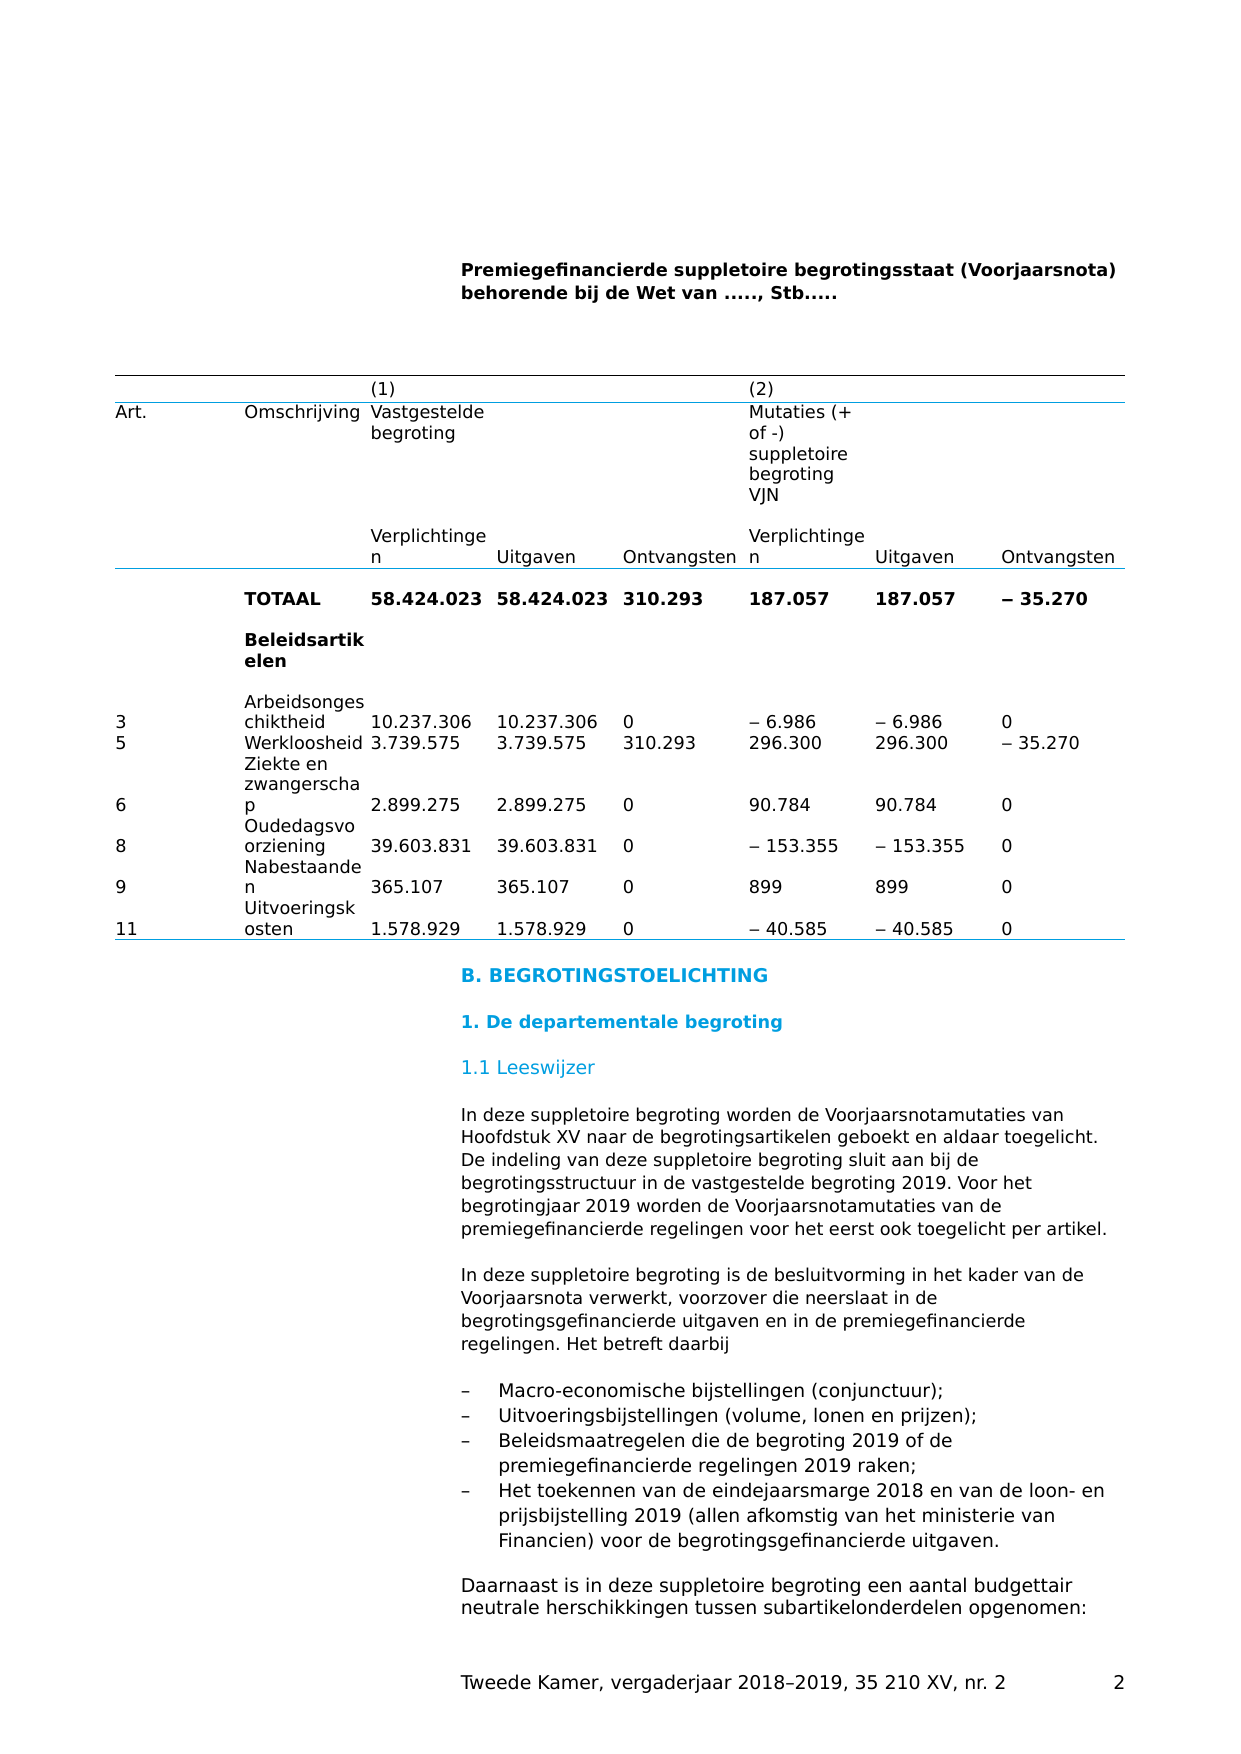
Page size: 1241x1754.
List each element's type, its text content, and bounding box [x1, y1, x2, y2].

table_cell Uitgaven [494, 526, 620, 567]
table_cell 899 [872, 857, 998, 898]
table_cell 90.784 [872, 754, 998, 816]
table_cell 58.424.023 [494, 589, 620, 609]
table_cell 0 [998, 857, 1125, 898]
table_cell [115, 376, 241, 402]
table_cell [241, 506, 367, 526]
table_cell ‒ 35.270 [998, 589, 1125, 609]
table_cell [494, 609, 620, 630]
table_cell Omschrijving [241, 403, 367, 506]
table_cell 8 [115, 816, 241, 857]
table_cell 0 [620, 898, 746, 939]
table_cell 296.300 [746, 733, 872, 754]
table_cell [241, 671, 367, 692]
table_cell [368, 609, 493, 630]
table_cell Nabestaanden [241, 857, 367, 898]
table_cell [620, 630, 746, 671]
list Macro-economische bijstellingen (conjunctuur); [461, 1378, 1125, 1403]
table_cell [998, 569, 1125, 589]
table_cell Mutaties (+ of -) suppletoire begroting VJN [746, 403, 872, 506]
table_cell [872, 403, 998, 506]
table_cell Arbeidsongeschiktheid [241, 692, 367, 733]
table_cell ‒ 6.986 [746, 692, 872, 733]
table_cell [998, 609, 1125, 630]
table_cell [746, 506, 872, 526]
table_cell 2.899.275 [494, 754, 620, 816]
table_cell 5 [115, 733, 241, 754]
table_cell [620, 569, 746, 589]
table_cell 310.293 [620, 589, 746, 609]
table_cell 0 [998, 898, 1125, 939]
table_cell [872, 609, 998, 630]
table_cell 365.107 [368, 857, 493, 898]
table_cell 90.784 [746, 754, 872, 816]
table_cell ‒ 35.270 [998, 733, 1125, 754]
table_cell [115, 569, 241, 589]
table_cell [115, 630, 241, 671]
table_cell Vastgestelde begroting [368, 403, 493, 506]
table_cell [241, 526, 367, 567]
table_cell [998, 671, 1125, 692]
table_cell 899 [746, 857, 872, 898]
text Premiegefinancierde suppletoire begrotingsstaat (Voorjaarsnota) behorende bij de Wet van ....., Stb..... [461, 258, 1125, 304]
table_cell [494, 630, 620, 671]
table_cell 296.300 [872, 733, 998, 754]
text In deze suppletoire begroting worden de Voorjaarsnotamutaties van Hoofdstuk XV naar de begrotingsartikelen geboekt en aldaar toegelicht. De indeling van deze suppletoire begroting sluit aan bij de begrotingsstructuur in de vastgestelde begroting 2019. Voor het begrotingjaar 2019 worden de Voorjaarsnotamutaties van de premiegefinancierde regelingen voor het eerst ook toegelicht per artikel. [461, 1103, 1125, 1240]
table_cell 187.057 [746, 589, 872, 609]
table_cell 0 [998, 754, 1125, 816]
table_cell Ontvangsten [998, 526, 1125, 567]
table_cell 39.603.831 [368, 816, 493, 857]
table_cell 365.107 [494, 857, 620, 898]
table_cell 11 [115, 898, 241, 939]
table_cell Ziekte en zwangerschap [241, 754, 367, 816]
table_cell Verplichtingen [368, 526, 493, 567]
table_cell Werkloosheid [241, 733, 367, 754]
table_cell 3.739.575 [368, 733, 493, 754]
table_cell [998, 403, 1125, 506]
table_cell (2) [746, 376, 872, 402]
list Het toekennen van de eindejaarsmarge 2018 en van de loon- en prijsbijstelling 2019 (allen afkomstig van het ministerie van Financien) voor de begrotingsgefinancierde uitgaven. [461, 1478, 1125, 1553]
table_cell [115, 526, 241, 567]
table_cell [368, 671, 493, 692]
table_cell ‒ 153.355 [872, 816, 998, 857]
table_cell (1) [368, 376, 493, 402]
table_cell Ontvangsten [620, 526, 746, 567]
table_cell [368, 506, 493, 526]
table_cell [241, 569, 367, 589]
table_cell [746, 630, 872, 671]
table_cell [872, 569, 998, 589]
table_cell [998, 630, 1125, 671]
table_cell 0 [998, 692, 1125, 733]
table_cell [746, 671, 872, 692]
list Uitvoeringsbijstellingen (volume, lonen en prijzen); [461, 1403, 1125, 1428]
text In deze suppletoire begroting is de besluitvorming in het kader van de Voorjaarsnota verwerkt, voorzover die neerslaat in de begrotingsgefinancierde uitgaven en in de premiegefinancierde regelingen. Het betreft daarbij [461, 1263, 1125, 1355]
table_cell 310.293 [620, 733, 746, 754]
table_cell 1.578.929 [494, 898, 620, 939]
table_cell 9 [115, 857, 241, 898]
table_cell [241, 609, 367, 630]
table_cell [115, 671, 241, 692]
title B. BEGROTINGSTOELICHTING [461, 965, 1125, 987]
table_cell 3.739.575 [494, 733, 620, 754]
table_cell 0 [620, 816, 746, 857]
table_cell [746, 609, 872, 630]
table_cell [872, 671, 998, 692]
table_cell ‒ 153.355 [746, 816, 872, 857]
text Daarnaast is in deze suppletoire begroting een aantal budgettair neutrale herschikkingen tussen subartikelonderdelen opgenomen: [461, 1574, 1125, 1618]
table_cell 2.899.275 [368, 754, 493, 816]
title 1.1 Leeswijzer [461, 1057, 1125, 1079]
table_cell Beleidsartikelen [241, 630, 367, 671]
table_cell [872, 506, 998, 526]
table_cell 3 [115, 692, 241, 733]
table_cell 0 [620, 857, 746, 898]
table_cell 58.424.023 [368, 589, 493, 609]
table_cell Verplichtingen [746, 526, 872, 567]
table_cell 10.237.306 [494, 692, 620, 733]
table_cell [620, 376, 746, 402]
table_cell 0 [620, 754, 746, 816]
title 1. De departementale begroting [461, 1010, 1125, 1033]
table_cell 1.578.929 [368, 898, 493, 939]
table_cell ‒ 40.585 [746, 898, 872, 939]
table_cell [998, 506, 1125, 526]
table_cell Art. [115, 403, 241, 506]
table_cell 0 [620, 692, 746, 733]
table_cell [368, 630, 493, 671]
table_cell [998, 376, 1125, 402]
table_cell TOTAAL [241, 589, 367, 609]
table_cell [115, 589, 241, 609]
table_cell 187.057 [872, 589, 998, 609]
table_cell Uitgaven [872, 526, 998, 567]
table_cell Uitvoeringskosten [241, 898, 367, 939]
table_header Tabel 1 Premiegefinancierd 2019 Ministerie van Sociale Zaken en Werkgelegenheid (XV) (bedragen x € 1.000) [115, 327, 1125, 375]
table_cell [746, 569, 872, 589]
table_cell [620, 671, 746, 692]
table_cell [115, 609, 241, 630]
table_cell ‒ 40.585 [872, 898, 998, 939]
table_cell [620, 609, 746, 630]
table_cell 0 [998, 816, 1125, 857]
table_cell [494, 671, 620, 692]
table_cell [494, 506, 620, 526]
table_cell [620, 403, 746, 506]
table_cell [241, 376, 367, 402]
table_cell ‒ 6.986 [872, 692, 998, 733]
table_cell [872, 630, 998, 671]
table_cell 10.237.306 [368, 692, 493, 733]
table_cell [494, 569, 620, 589]
table_cell 39.603.831 [494, 816, 620, 857]
table_cell Oudedagsvoorziening [241, 816, 367, 857]
table_cell [115, 506, 241, 526]
list Beleidsmaatregelen die de begroting 2019 of de premiegefinancierde regelingen 2019 raken; [461, 1428, 1125, 1478]
table_cell 6 [115, 754, 241, 816]
table_cell [494, 403, 620, 506]
table_cell [872, 376, 998, 402]
table_cell [368, 569, 493, 589]
table_cell [620, 506, 746, 526]
table_cell [494, 376, 620, 402]
